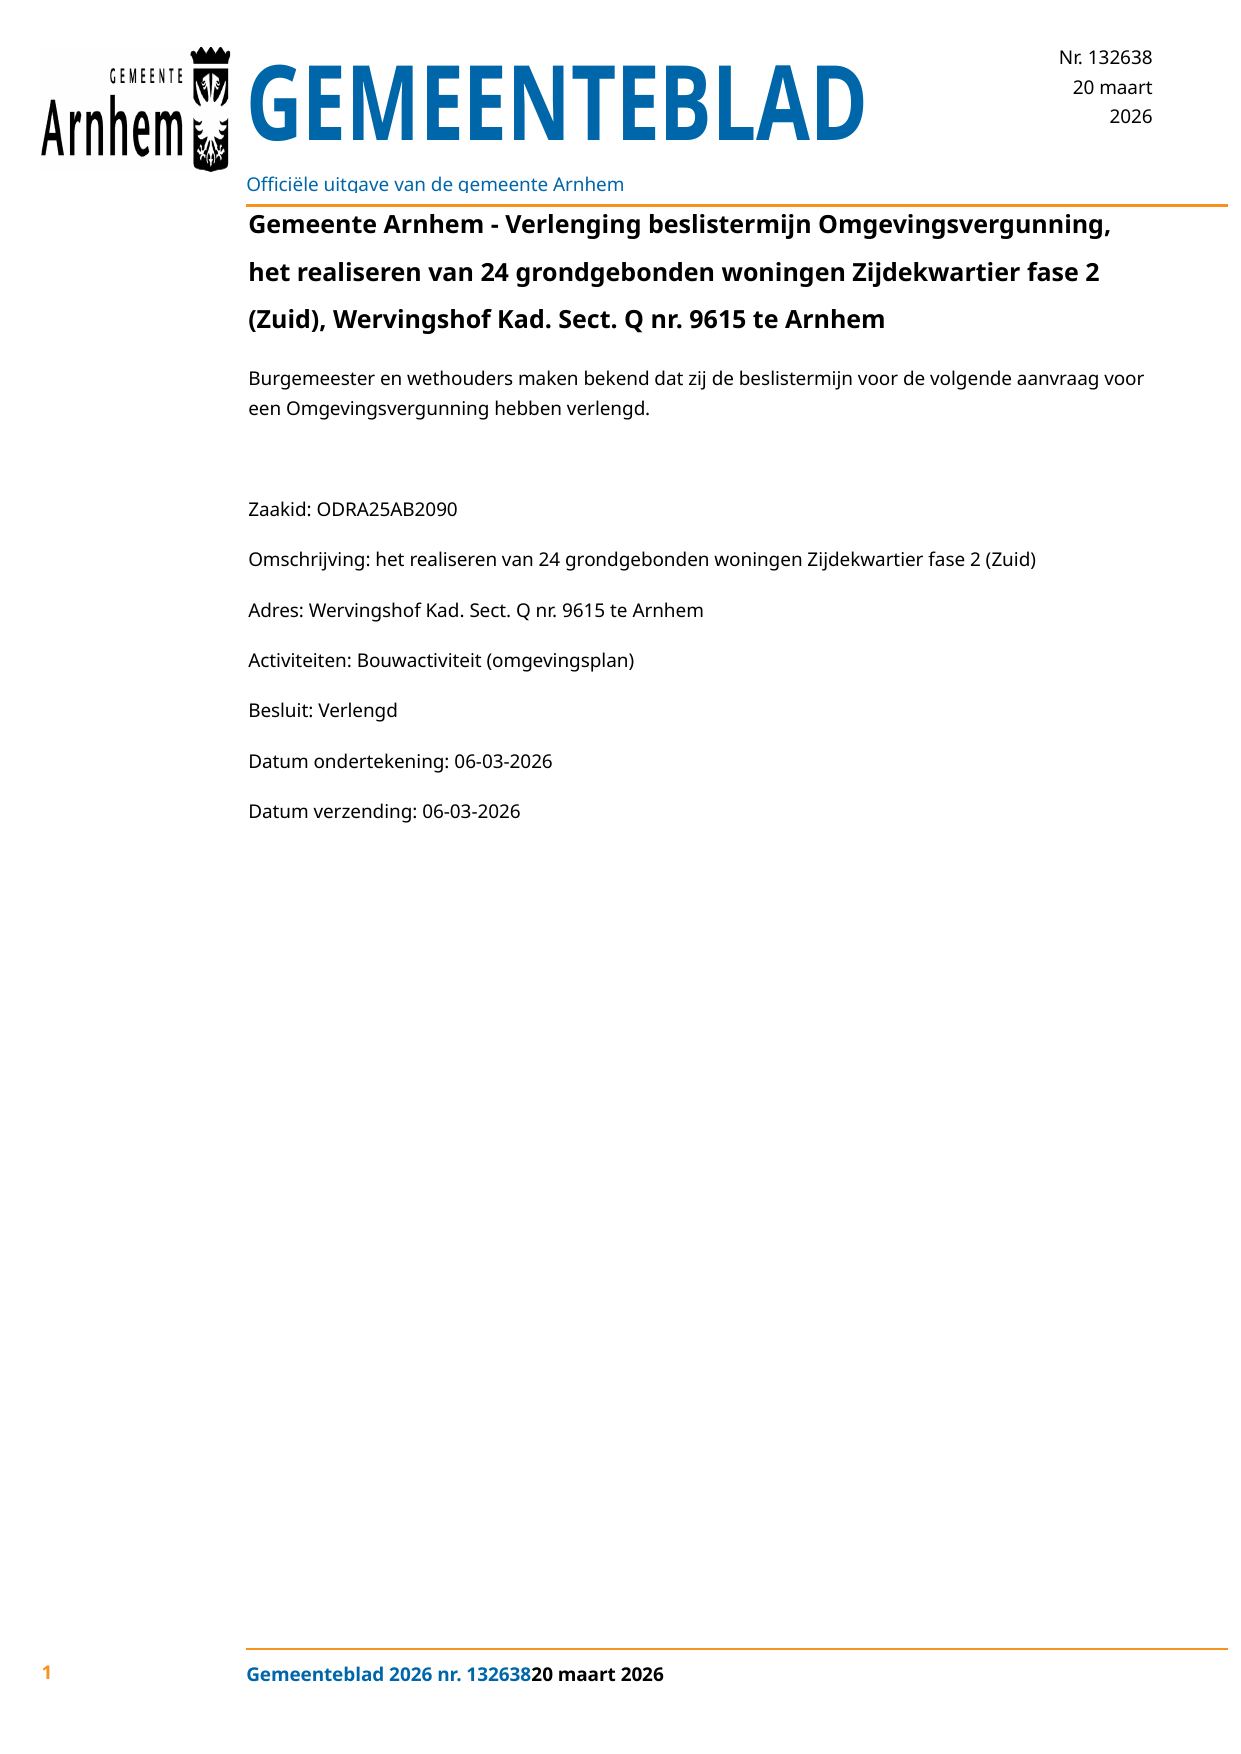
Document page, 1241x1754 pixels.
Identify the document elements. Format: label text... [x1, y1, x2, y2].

text Adres: Wervingshof Kad. Sect. Q nr. 9615 te Arnhem [248, 597, 1152, 622]
text Activiteiten: Bouwactiviteit (omgevingsplan) [248, 647, 1152, 673]
text Datum ondertekening: 06-03-2026 [248, 748, 1152, 774]
text Gemeente Arnhem - Verlenging beslistermijn Omgevingsvergunning, het realiseren van 24 grondgebonden woningen Zijdekwartier fase 2 (Zuid), Wervingshof Kad. Sect. Q nr. 9615 te Arnhem [248, 207, 1152, 336]
text Burgemeester en wethouders maken bekend dat zij de beslistermijn voor de volgende aanvraag voor een Omgevingsvergunning hebben verlengd. [248, 366, 1152, 421]
text Zaakid: ODRA25AB2090 [248, 496, 1152, 522]
text Besluit: Verlengd [248, 698, 1152, 723]
text Datum verzending: 06-03-2026 [248, 798, 1152, 824]
text Omschrijving: het realiseren van 24 grondgebonden woningen Zijdekwartier fase 2 (Zuid) [248, 546, 1152, 572]
picture [41, 47, 231, 172]
